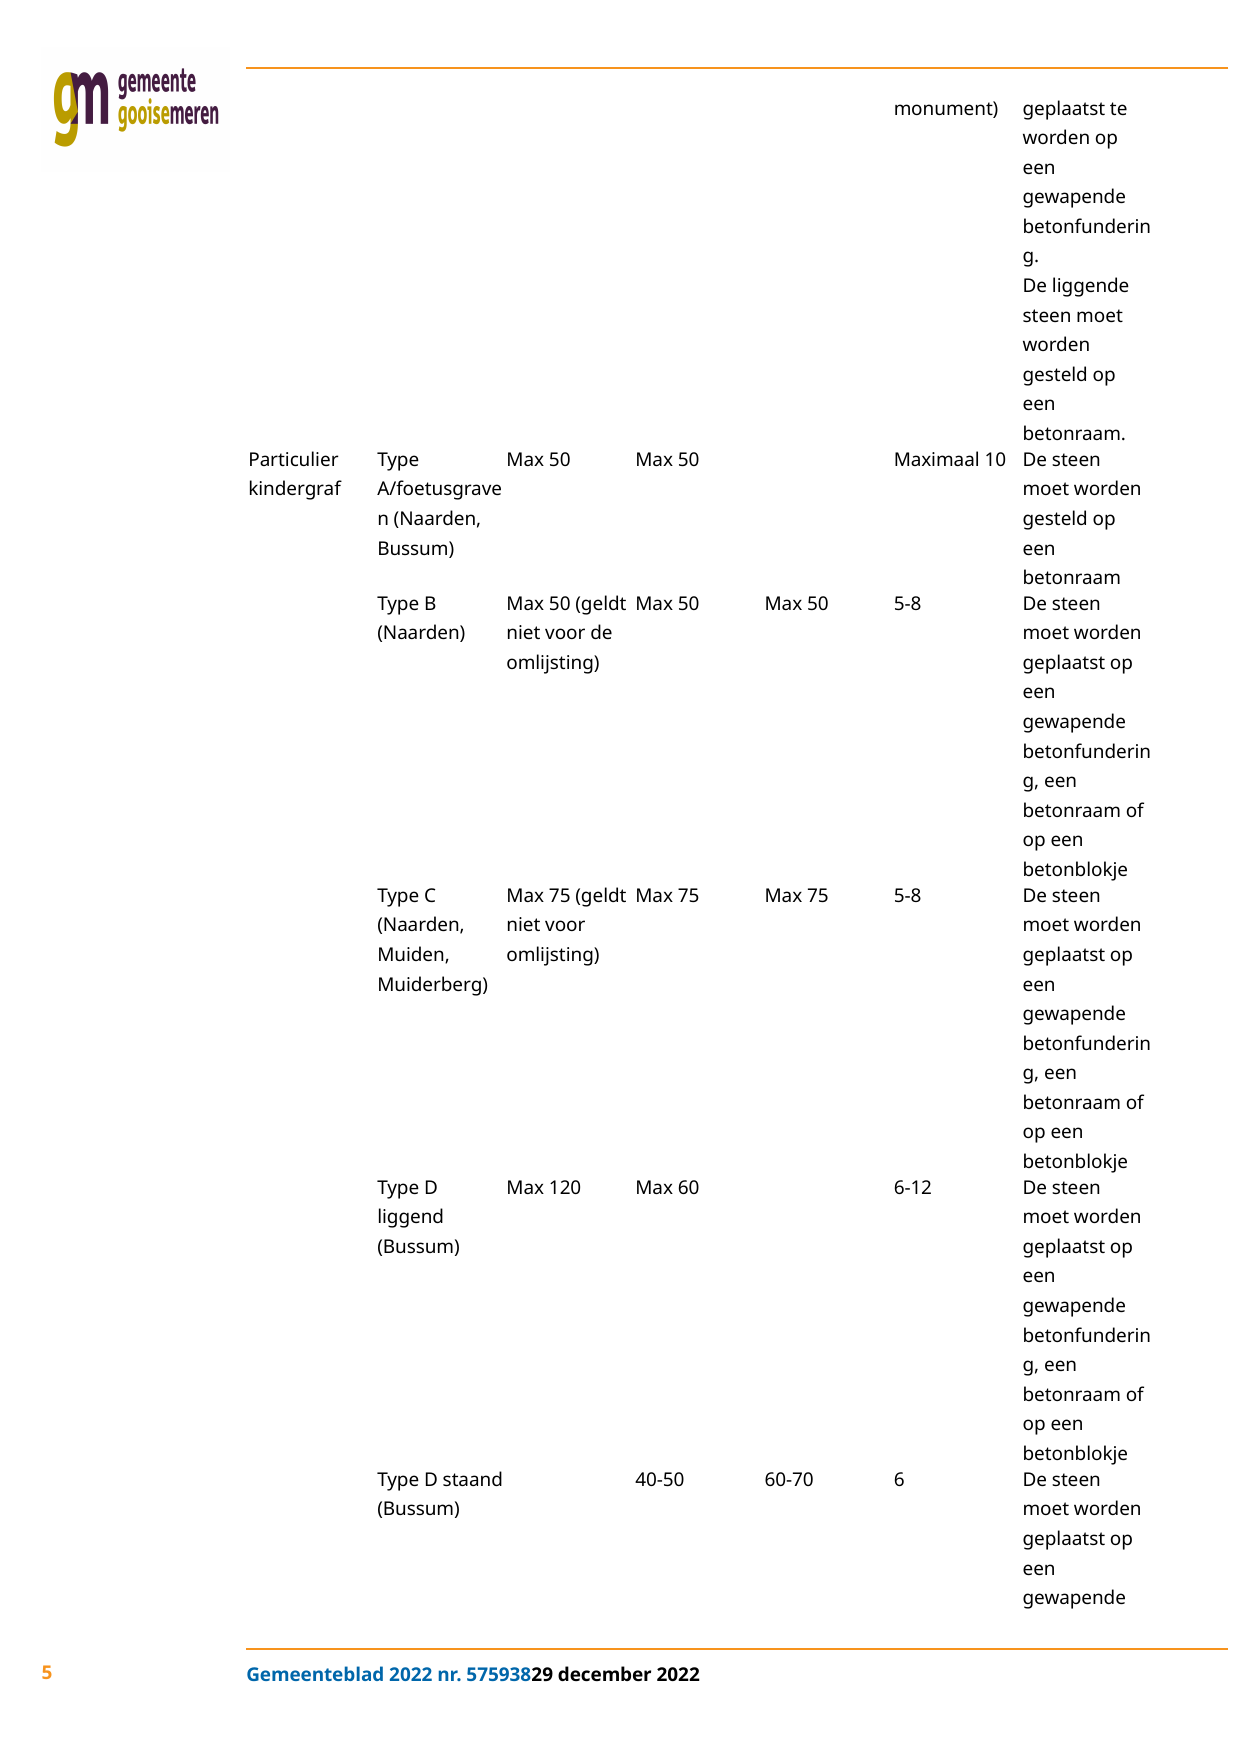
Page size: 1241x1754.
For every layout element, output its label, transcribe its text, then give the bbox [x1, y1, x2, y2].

table_cell [506, 95, 635, 446]
table_cell 5-8 [894, 882, 1022, 1174]
table_cell De steen moet worden geplaatst op een gewapende betonfundering, een betonraam of op een betonblokje [1023, 882, 1152, 1174]
table_cell geplaatst te worden op een gewapende betonfundering. De liggende steen moet worden gesteld op een betonraam. [1023, 95, 1152, 446]
table_cell 6-12 [894, 1174, 1022, 1466]
table_cell 5-8 [894, 590, 1022, 882]
table_cell [635, 95, 764, 446]
table_cell [506, 1466, 635, 1610]
table_cell Max 120 [506, 1174, 635, 1466]
table_cell Max 75 (geldt niet voor omlijsting) [506, 882, 635, 1174]
table_cell Type B (Naarden) [377, 590, 506, 882]
table_cell monument) [894, 95, 1022, 446]
table_cell Type D liggend (Bussum) [377, 1174, 506, 1466]
table_cell De steen moet worden geplaatst op een gewapende betonfundering, een betonraam of op een betonblokje [1023, 590, 1152, 882]
table_cell Max 50 [506, 446, 635, 590]
table_cell [764, 446, 893, 590]
table_cell De steen moet worden geplaatst op een gewapende betonfundering, een betonraam of op een betonblokje [1023, 1174, 1152, 1466]
table_cell 60-70 [764, 1466, 893, 1610]
table_cell Type A/foetusgraven (Naarden, Bussum) [377, 446, 506, 590]
table_cell Max 75 [764, 882, 893, 1174]
table_cell Type C (Naarden, Muiden, Muiderberg) [377, 882, 506, 1174]
table_cell [377, 95, 506, 446]
table_cell [248, 95, 377, 446]
table_cell Maximaal 10 [894, 446, 1022, 590]
table_cell Type D staand (Bussum) [377, 1466, 506, 1610]
table_cell Particulier kindergraf [248, 446, 377, 1610]
table_cell Max 50 (geldt niet voor de omlijsting) [506, 590, 635, 882]
table_cell De steen moet worden geplaatst op een gewapende [1023, 1466, 1152, 1610]
table_cell Max 50 [635, 590, 764, 882]
table_cell Max 75 [635, 882, 764, 1174]
table_cell De steen moet worden gesteld op een betonraam [1023, 446, 1152, 590]
table_cell Max 50 [764, 590, 893, 882]
table_cell 40-50 [635, 1466, 764, 1610]
table_cell 6 [894, 1466, 1022, 1610]
table_cell [764, 1174, 893, 1466]
table_cell [764, 95, 893, 446]
picture [41, 47, 231, 172]
table_cell Max 50 [635, 446, 764, 590]
table_cell Max 60 [635, 1174, 764, 1466]
